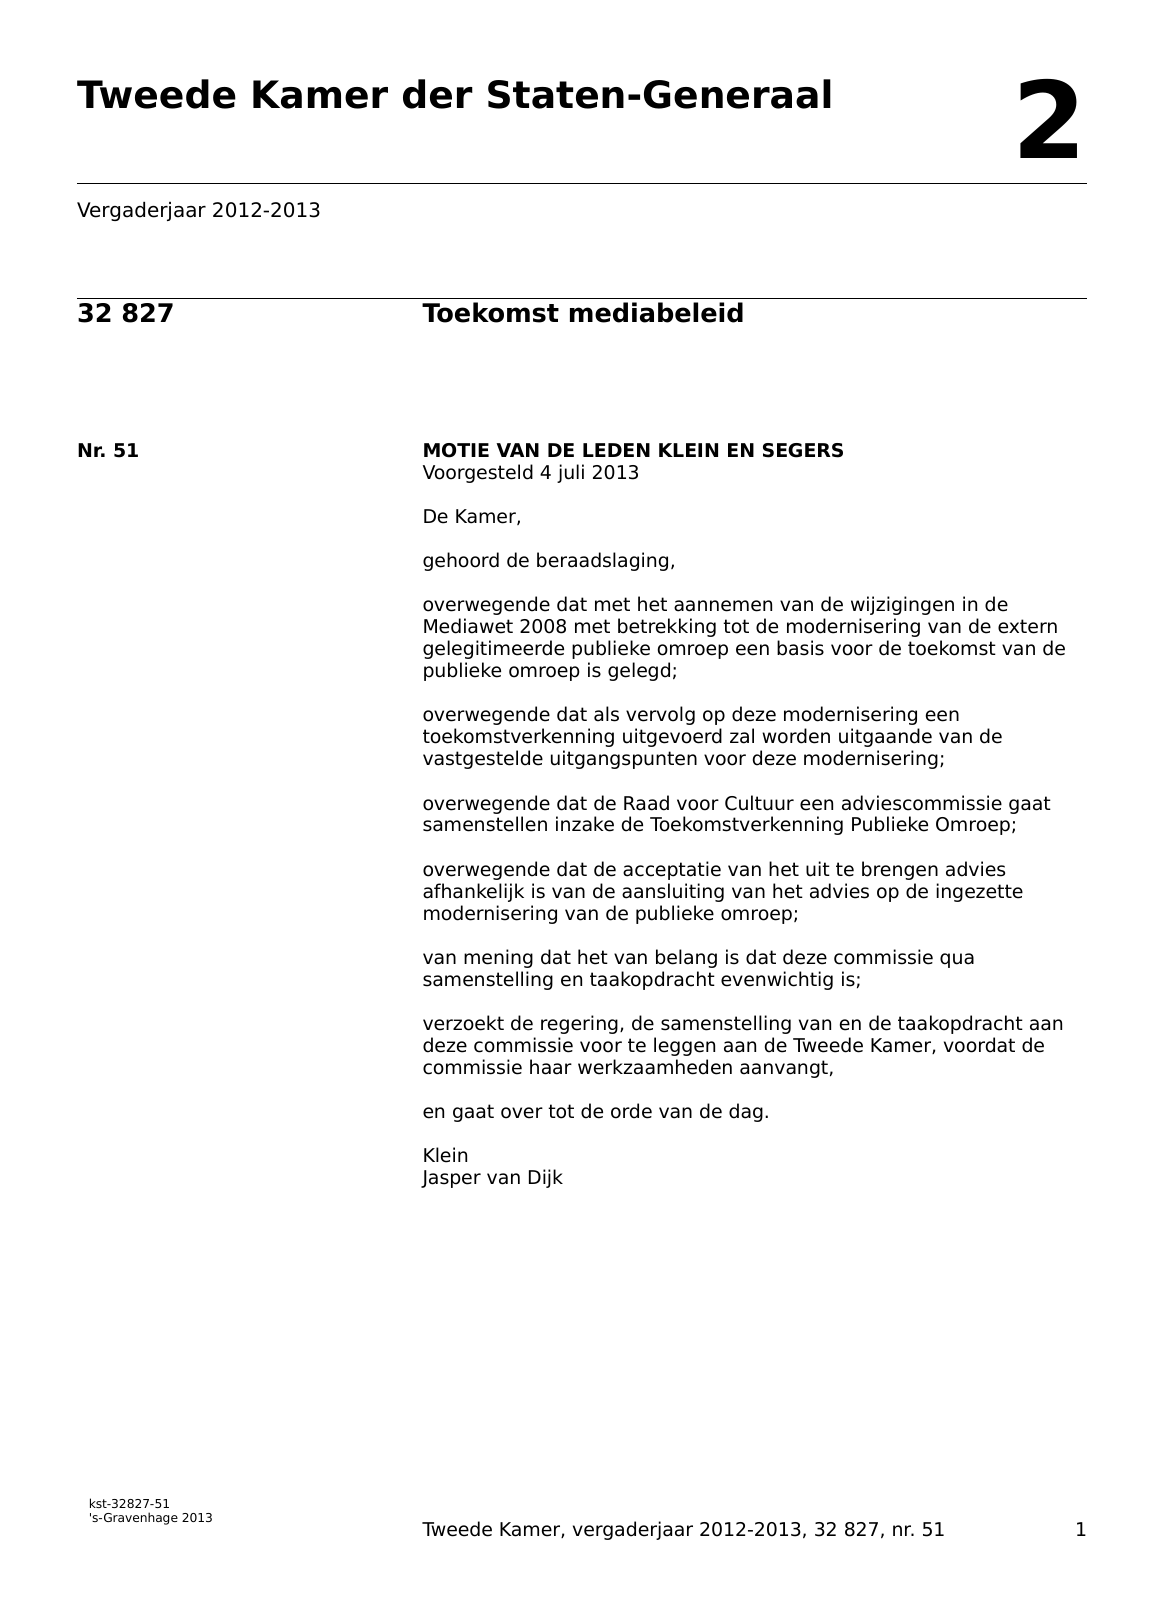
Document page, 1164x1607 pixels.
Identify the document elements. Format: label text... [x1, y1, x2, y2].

text overwegende dat de Raad voor Cultuur een adviescommissie gaat samenstellen inzake de Toekomstverkenning Publieke Omroep; [422, 792, 1087, 836]
subtitle 32 827 Toekomst mediabeleid [77, 299, 1087, 329]
text en gaat over tot de orde van de dag. [422, 1101, 1087, 1123]
table_header 2 [886, 59, 1087, 183]
subtitle Nr. 51 MOTIE VAN DE LEDEN KLEIN EN SEGERS [77, 440, 1087, 462]
text kst-32827-51 [88, 1497, 323, 1511]
text gehoord de beraadslaging, [422, 550, 1087, 572]
text Jasper van Dijk [422, 1167, 1087, 1189]
table_cell Vergaderjaar 2012-2013 [77, 184, 1087, 298]
text verzoekt de regering, de samenstelling van en de taakopdracht aan deze commissie voor te leggen aan de Tweede Kamer, voordat de commissie haar werkzaamheden aanvangt, [422, 1013, 1087, 1079]
text Voorgesteld 4 juli 2013 [422, 462, 1087, 484]
text overwegende dat met het aannemen van de wijzigingen in de Mediawet 2008 met betrekking tot de modernisering van de extern gelegitimeerde publieke omroep een basis voor de toekomst van de publieke omroep is gelegd; [422, 594, 1087, 682]
table_header Tweede Kamer der Staten-Generaal [77, 59, 886, 183]
text 's-Gravenhage 2013 [88, 1511, 323, 1525]
text overwegende dat de acceptatie van het uit te brengen advies afhankelijk is van de aansluiting van het advies op de ingezette modernisering van de publieke omroep; [422, 858, 1087, 924]
text De Kamer, [422, 506, 1087, 528]
text Klein [422, 1145, 1087, 1167]
text overwegende dat als vervolg op deze modernisering een toekomstverkenning uitgevoerd zal worden uitgaande van de vastgestelde uitgangspunten voor deze modernisering; [422, 704, 1087, 770]
text van mening dat het van belang is dat deze commissie qua samenstelling en taakopdracht evenwichtig is; [422, 947, 1087, 991]
